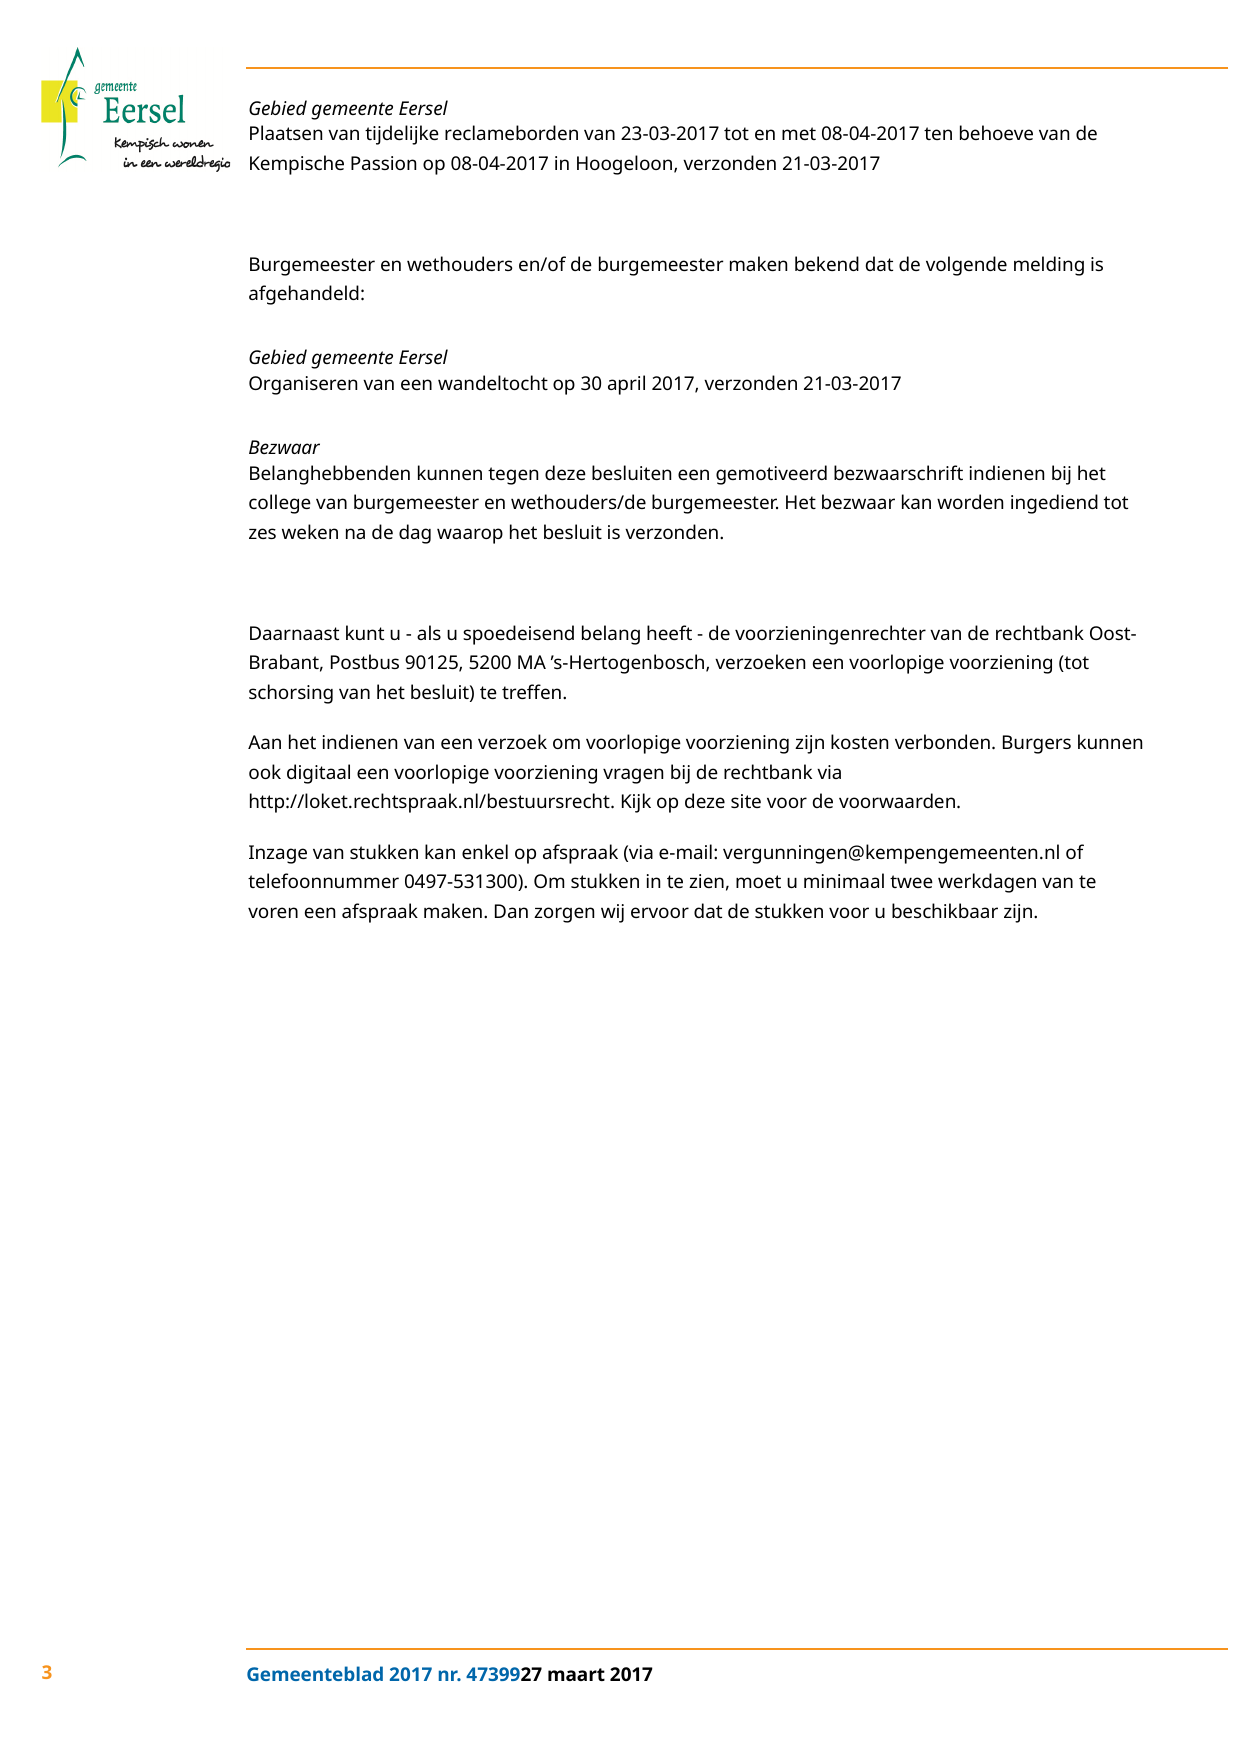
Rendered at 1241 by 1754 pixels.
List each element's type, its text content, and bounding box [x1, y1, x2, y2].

text Gebied gemeente Eersel [248, 95, 1152, 121]
text Gebied gemeente Eersel [248, 344, 1152, 370]
text Organiseren van een wandeltocht op 30 april 2017, verzonden 21-03-2017 [248, 370, 1152, 396]
picture [41, 47, 231, 172]
text Inzage van stukken kan enkel op afspraak (via e-mail: vergunningen@kempengemeenten.nl of telefoonnummer 0497-531300). Om stukken in te zien, moet u minimaal twee werkdagen van te voren een afspraak maken. Dan zorgen wij ervoor dat de stukken voor u beschikbaar zijn. [248, 839, 1152, 924]
text Burgemeester en wethouders en/of de burgemeester maken bekend dat de volgende melding is afgehandeld: [248, 251, 1152, 306]
text Belanghebbenden kunnen tegen deze besluiten een gemotiveerd bezwaarschrift indienen bij het college van burgemeester en wethouders/de burgemeester. Het bezwaar kan worden ingediend tot zes weken na de dag waarop het besluit is verzonden. [248, 460, 1152, 545]
text Daarnaast kunt u - als u spoedeisend belang heeft - de voorzieningenrechter van de rechtbank Oost-Brabant, Postbus 90125, 5200 MA ’s-Hertogenbosch, verzoeken een voorlopige voorziening (tot schorsing van het besluit) te treffen. [248, 620, 1152, 705]
text Aan het indienen van een verzoek om voorlopige voorziening zijn kosten verbonden. Burgers kunnen ook digitaal een voorlopige voorziening vragen bij de rechtbank via http://loket.rechtspraak.nl/bestuursrecht. Kijk op deze site voor de voorwaarden. [248, 729, 1152, 814]
text Bezwaar [248, 434, 1152, 460]
text Plaatsen van tijdelijke reclameborden van 23-03-2017 tot en met 08-04-2017 ten behoeve van de Kempische Passion op 08-04-2017 in Hoogeloon, verzonden 21-03-2017 [248, 121, 1152, 176]
